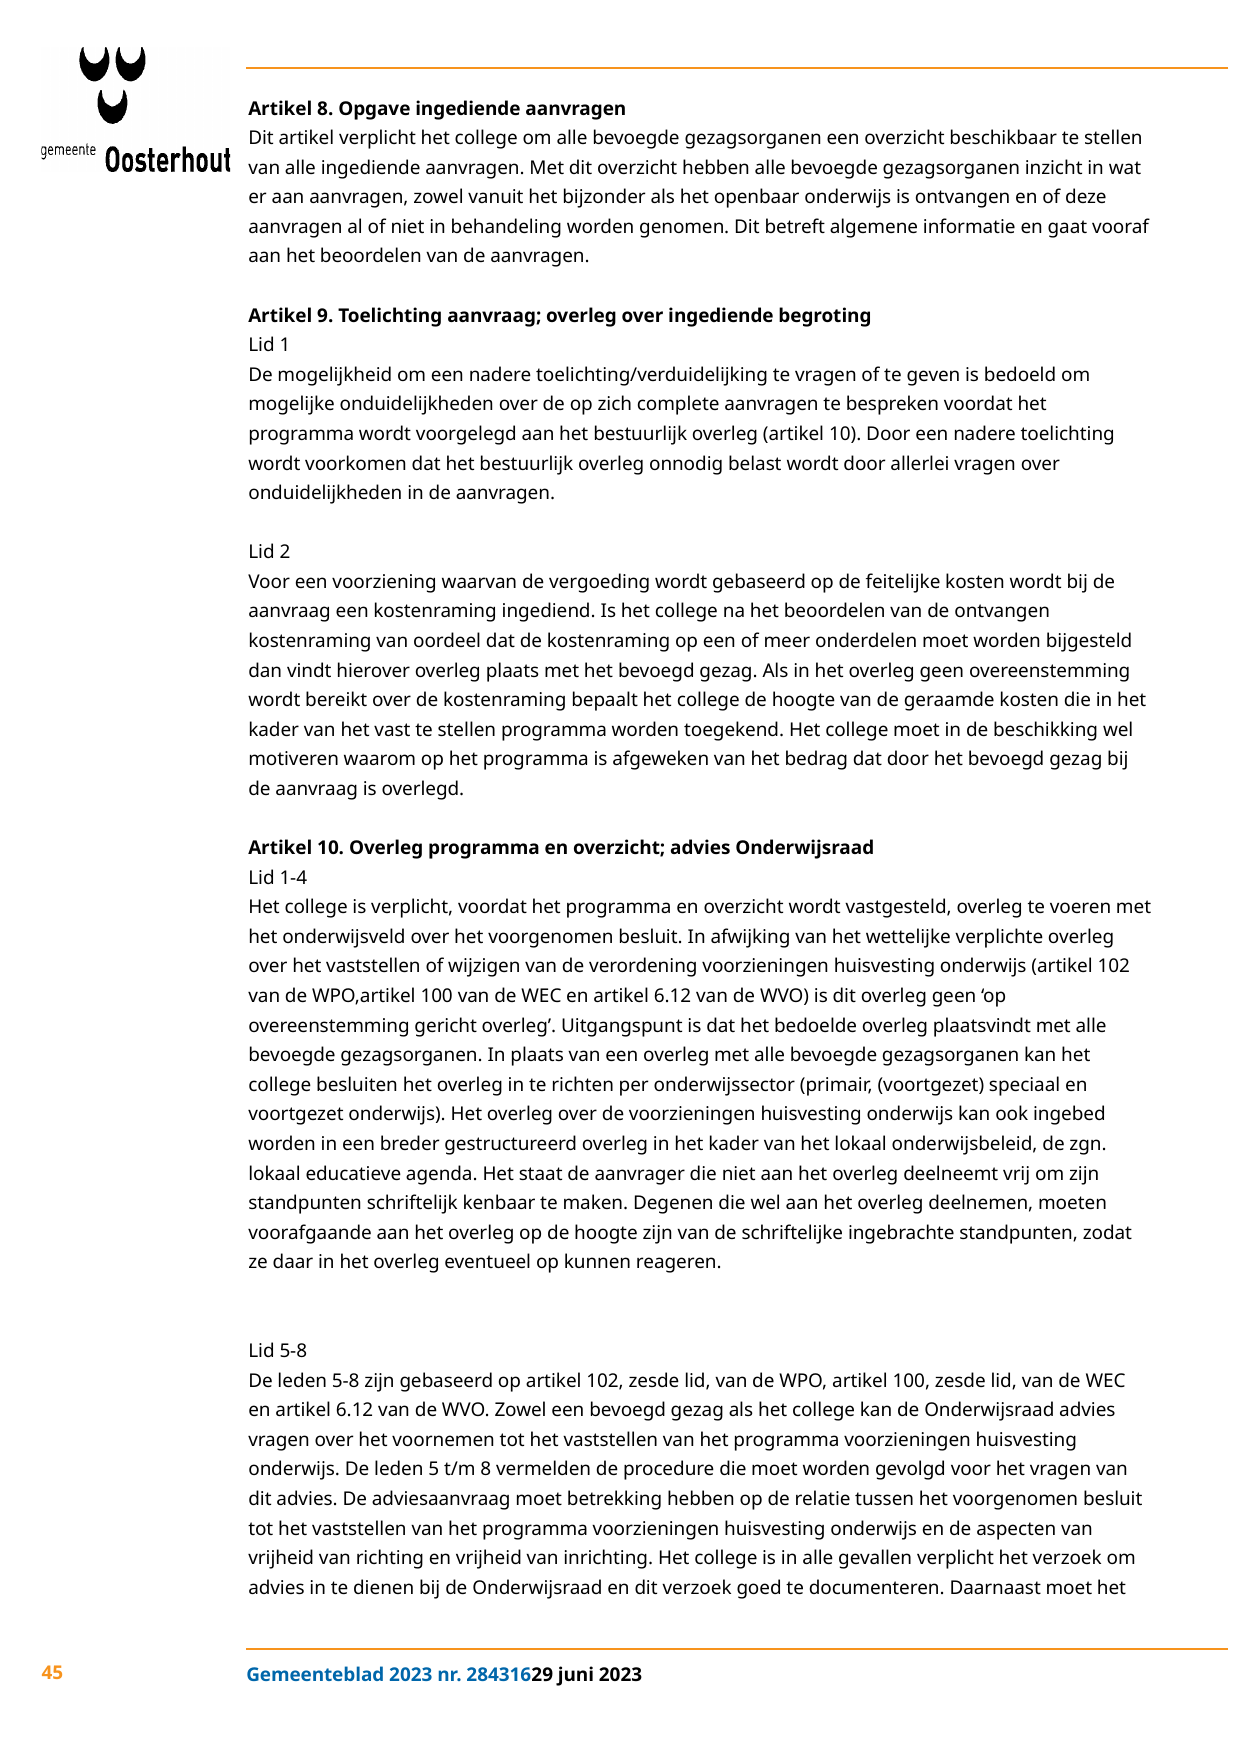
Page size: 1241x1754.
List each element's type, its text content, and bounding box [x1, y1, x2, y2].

text Voor een voorziening waarvan de vergoeding wordt gebaseerd op de feitelijke kosten wordt bij de aanvraag een kostenraming ingediend. Is het college na het beoordelen van de ontvangen kostenraming van oordeel dat de kostenraming op een of meer onderdelen moet worden bijgesteld dan vindt hierover overleg plaats met het bevoegd gezag. Als in het overleg geen overeenstemming wordt bereikt over de kostenraming bepaalt het college de hoogte van de geraamde kosten die in het kader van het vast te stellen programma worden toegekend. Het college moet in de beschikking wel motiveren waarom op het programma is afgeweken van het bedrag dat door het bevoegd gezag bij de aanvraag is overlegd. [248, 568, 1152, 801]
text Lid 2 [248, 538, 1152, 564]
text Lid 5-8 [248, 1337, 1152, 1363]
picture [41, 47, 231, 172]
text De mogelijkheid om een nadere toelichting/verduidelijking te vragen of te geven is bedoeld om mogelijke onduidelijkheden over de op zich complete aanvragen te bespreken voordat het programma wordt voorgelegd aan het bestuurlijk overleg (artikel 10). Door een nadere toelichting wordt voorkomen dat het bestuurlijk overleg onnodig belast wordt door allerlei vragen over onduidelijkheden in de aanvragen. [248, 361, 1152, 505]
text Artikel 9. Toelichting aanvraag; overleg over ingediende begroting [248, 302, 1152, 328]
text Dit artikel verplicht het college om alle bevoegde gezagsorganen een overzicht beschikbaar te stellen van alle ingediende aanvragen. Met dit overzicht hebben alle bevoegde gezagsorganen inzicht in wat er aan aanvragen, zowel vanuit het bijzonder als het openbaar onderwijs is ontvangen en of deze aanvragen al of niet in behandeling worden genomen. Dit betreft algemene informatie en gaat vooraf aan het beoordelen van de aanvragen. [248, 124, 1152, 268]
text Artikel 8. Opgave ingediende aanvragen [248, 95, 1152, 121]
text Artikel 10. Overleg programma en overzicht; advies Onderwijsraad [248, 834, 1152, 860]
text De leden 5-8 zijn gebaseerd op artikel 102, zesde lid, van de WPO, artikel 100, zesde lid, van de WEC en artikel 6.12 van de WVO. Zowel een bevoegd gezag als het college kan de Onderwijsraad advies vragen over het voornemen tot het vaststellen van het programma voorzieningen huisvesting onderwijs. De leden 5 t/m 8 vermelden de procedure die moet worden gevolgd voor het vragen van dit advies. De adviesaanvraag moet betrekking hebben op de relatie tussen het voorgenomen besluit tot het vaststellen van het programma voorzieningen huisvesting onderwijs en de aspecten van vrijheid van richting en vrijheid van inrichting. Het college is in alle gevallen verplicht het verzoek om advies in te dienen bij de Onderwijsraad en dit verzoek goed te documenteren. Daarnaast moet het [248, 1367, 1152, 1600]
text Lid 1-4 [248, 864, 1152, 890]
text Het college is verplicht, voordat het programma en overzicht wordt vastgesteld, overleg te voeren met het onderwijsveld over het voorgenomen besluit. In afwijking van het wettelijke verplichte overleg over het vaststellen of wijzigen van de verordening voorzieningen huisvesting onderwijs (artikel 102 van de WPO,artikel 100 van de WEC en artikel 6.12 van de WVO) is dit overleg geen ‘op overeenstemming gericht overleg’. Uitgangspunt is dat het bedoelde overleg plaatsvindt met alle bevoegde gezagsorganen. In plaats van een overleg met alle bevoegde gezagsorganen kan het college besluiten het overleg in te richten per onderwijssector (primair, (voortgezet) speciaal en voortgezet onderwijs). Het overleg over de voorzieningen huisvesting onderwijs kan ook ingebed worden in een breder gestructureerd overleg in het kader van het lokaal onderwijsbeleid, de zgn. lokaal educatieve agenda. Het staat de aanvrager die niet aan het overleg deelneemt vrij om zijn standpunten schriftelijk kenbaar te maken. Degenen die wel aan het overleg deelnemen, moeten voorafgaande aan het overleg op de hoogte zijn van de schriftelijke ingebrachte standpunten, zodat ze daar in het overleg eventueel op kunnen reageren. [248, 893, 1152, 1274]
text Lid 1 [248, 331, 1152, 357]
